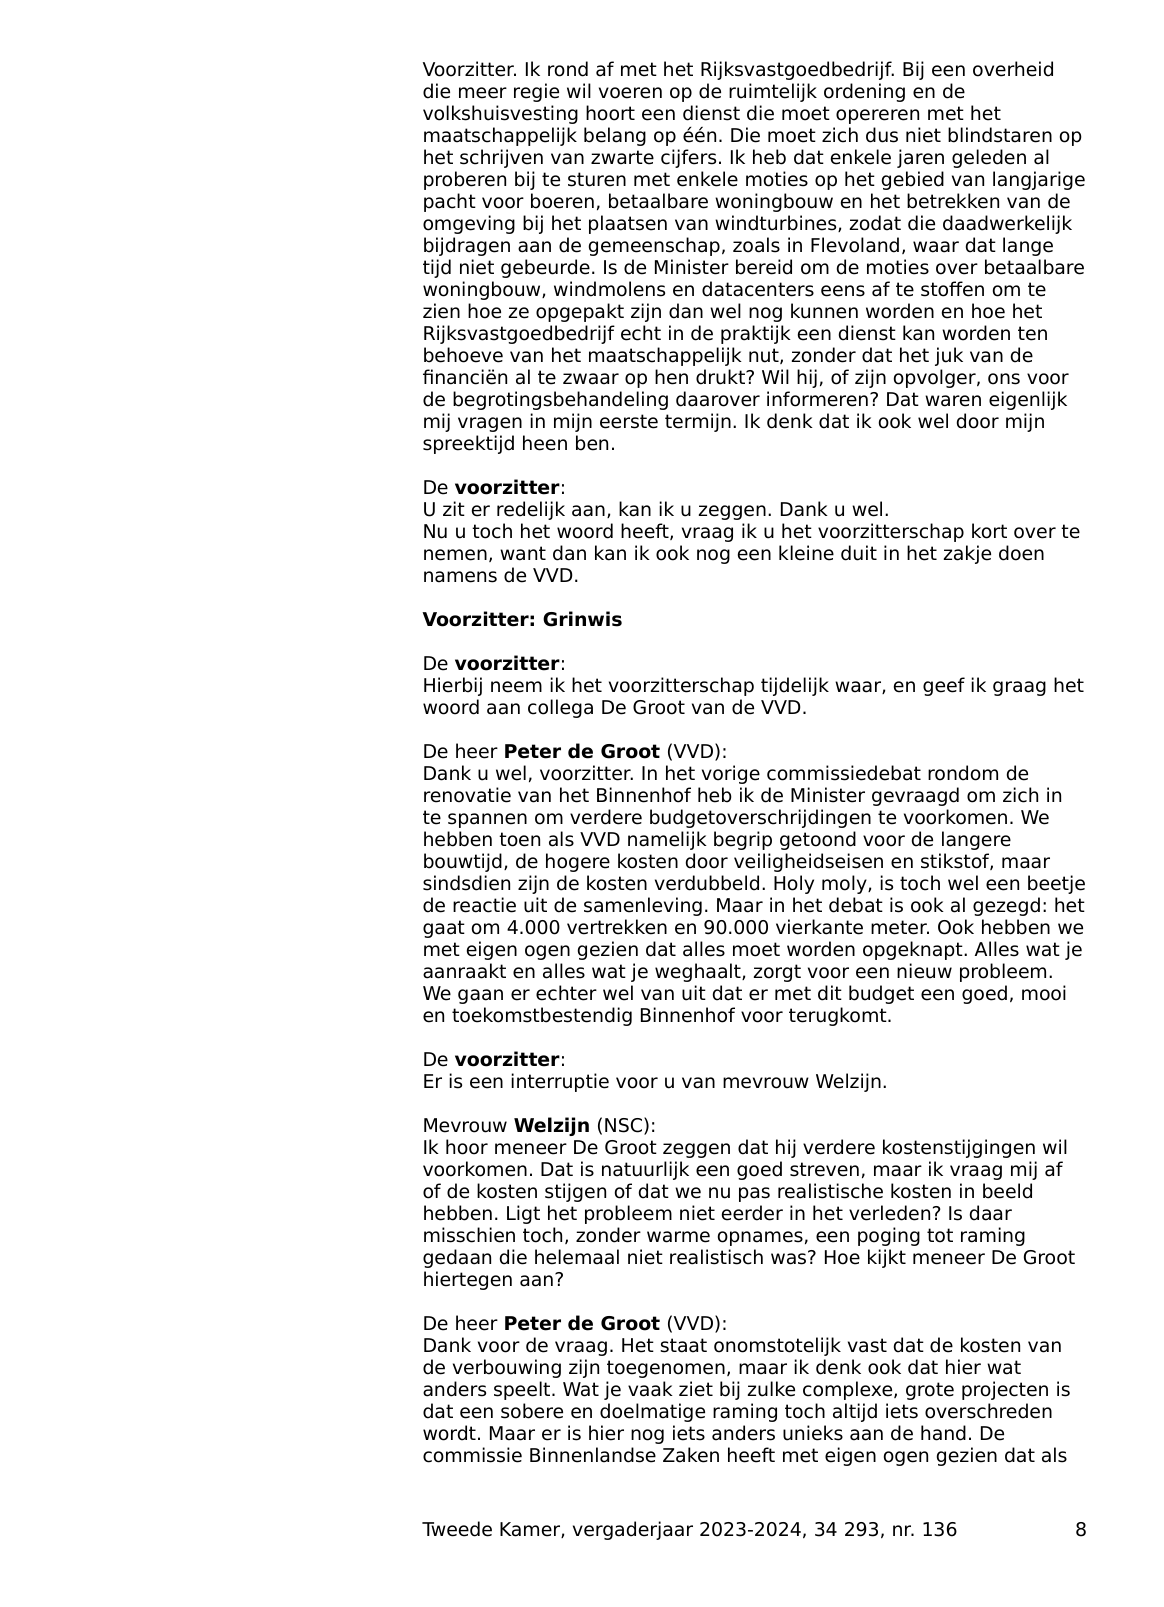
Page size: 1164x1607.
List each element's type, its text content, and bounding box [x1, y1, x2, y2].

text Nu u toch het woord heeft, vraag ik u het voorzitterschap kort over te nemen, want dan kan ik ook nog een kleine duit in het zakje doen namens de VVD. [422, 521, 1087, 587]
text Dank u wel, voorzitter. In het vorige commissiedebat rondom de renovatie van het Binnenhof heb ik de Minister gevraagd om zich in te spannen om verdere budgetoverschrijdingen te voorkomen. We hebben toen als VVD namelijk begrip getoond voor de langere bouwtijd, de hogere kosten door veiligheidseisen en stikstof, maar sindsdien zijn de kosten verdubbeld. Holy moly, is toch wel een beetje de reactie uit de samenleving. Maar in het debat is ook al gezegd: het gaat om 4.000 vertrekken en 90.000 vierkante meter. Ook hebben we met eigen ogen gezien dat alles moet worden opgeknapt. Alles wat je aanraakt en alles wat je weghaalt, zorgt voor een nieuw probleem. We gaan er echter wel van uit dat er met dit budget een goed, mooi en toekomstbestendig Binnenhof voor terugkomt. [422, 763, 1087, 1027]
text Dank voor de vraag. Het staat onomstotelijk vast dat de kosten van de verbouwing zijn toegenomen, maar ik denk ook dat hier wat anders speelt. Wat je vaak ziet bij zulke complexe, grote projecten is dat een sobere en doelmatige raming toch altijd iets overschreden wordt. Maar er is hier nog iets anders unieks aan de hand. De commissie Binnenlandse Zaken heeft met eigen ogen gezien dat als [422, 1335, 1087, 1467]
text De voorzitter: [422, 653, 1087, 675]
subtitle Voorzitter: Grinwis [422, 609, 1087, 631]
text De heer Peter de Groot (VVD): [422, 741, 1087, 763]
text Voorzitter. Ik rond af met het Rijksvastgoedbedrijf. Bij een overheid die meer regie wil voeren op de ruimtelijk ordening en de volkshuisvesting hoort een dienst die moet opereren met het maatschappelijk belang op één. Die moet zich dus niet blindstaren op het schrijven van zwarte cijfers. Ik heb dat enkele jaren geleden al proberen bij te sturen met enkele moties op het gebied van langjarige pacht voor boeren, betaalbare woningbouw en het betrekken van de omgeving bij het plaatsen van windturbines, zodat die daadwerkelijk bijdragen aan de gemeenschap, zoals in Flevoland, waar dat lange tijd niet gebeurde. Is de Minister bereid om de moties over betaalbare woningbouw, windmolens en datacenters eens af te stoffen om te zien hoe ze opgepakt zijn dan wel nog kunnen worden en hoe het Rijksvastgoedbedrijf echt in de praktijk een dienst kan worden ten behoeve van het maatschappelijk nut, zonder dat het juk van de financiën al te zwaar op hen drukt? Wil hij, of zijn opvolger, ons voor de begrotingsbehandeling daarover informeren? Dat waren eigenlijk mij vragen in mijn eerste termijn. Ik denk dat ik ook wel door mijn spreektijd heen ben. [422, 59, 1087, 455]
text De voorzitter: [422, 1049, 1087, 1071]
text Ik hoor meneer De Groot zeggen dat hij verdere kostenstijgingen wil voorkomen. Dat is natuurlijk een goed streven, maar ik vraag mij af of de kosten stijgen of dat we nu pas realistische kosten in beeld hebben. Ligt het probleem niet eerder in het verleden? Is daar misschien toch, zonder warme opnames, een poging tot raming gedaan die helemaal niet realistisch was? Hoe kijkt meneer De Groot hiertegen aan? [422, 1137, 1087, 1291]
text De voorzitter: [422, 477, 1087, 499]
text De heer Peter de Groot (VVD): [422, 1313, 1087, 1335]
text Mevrouw Welzijn (NSC): [422, 1115, 1087, 1137]
text Er is een interruptie voor u van mevrouw Welzijn. [422, 1071, 1087, 1093]
text U zit er redelijk aan, kan ik u zeggen. Dank u wel. [422, 499, 1087, 521]
text Hierbij neem ik het voorzitterschap tijdelijk waar, en geef ik graag het woord aan collega De Groot van de VVD. [422, 675, 1087, 719]
